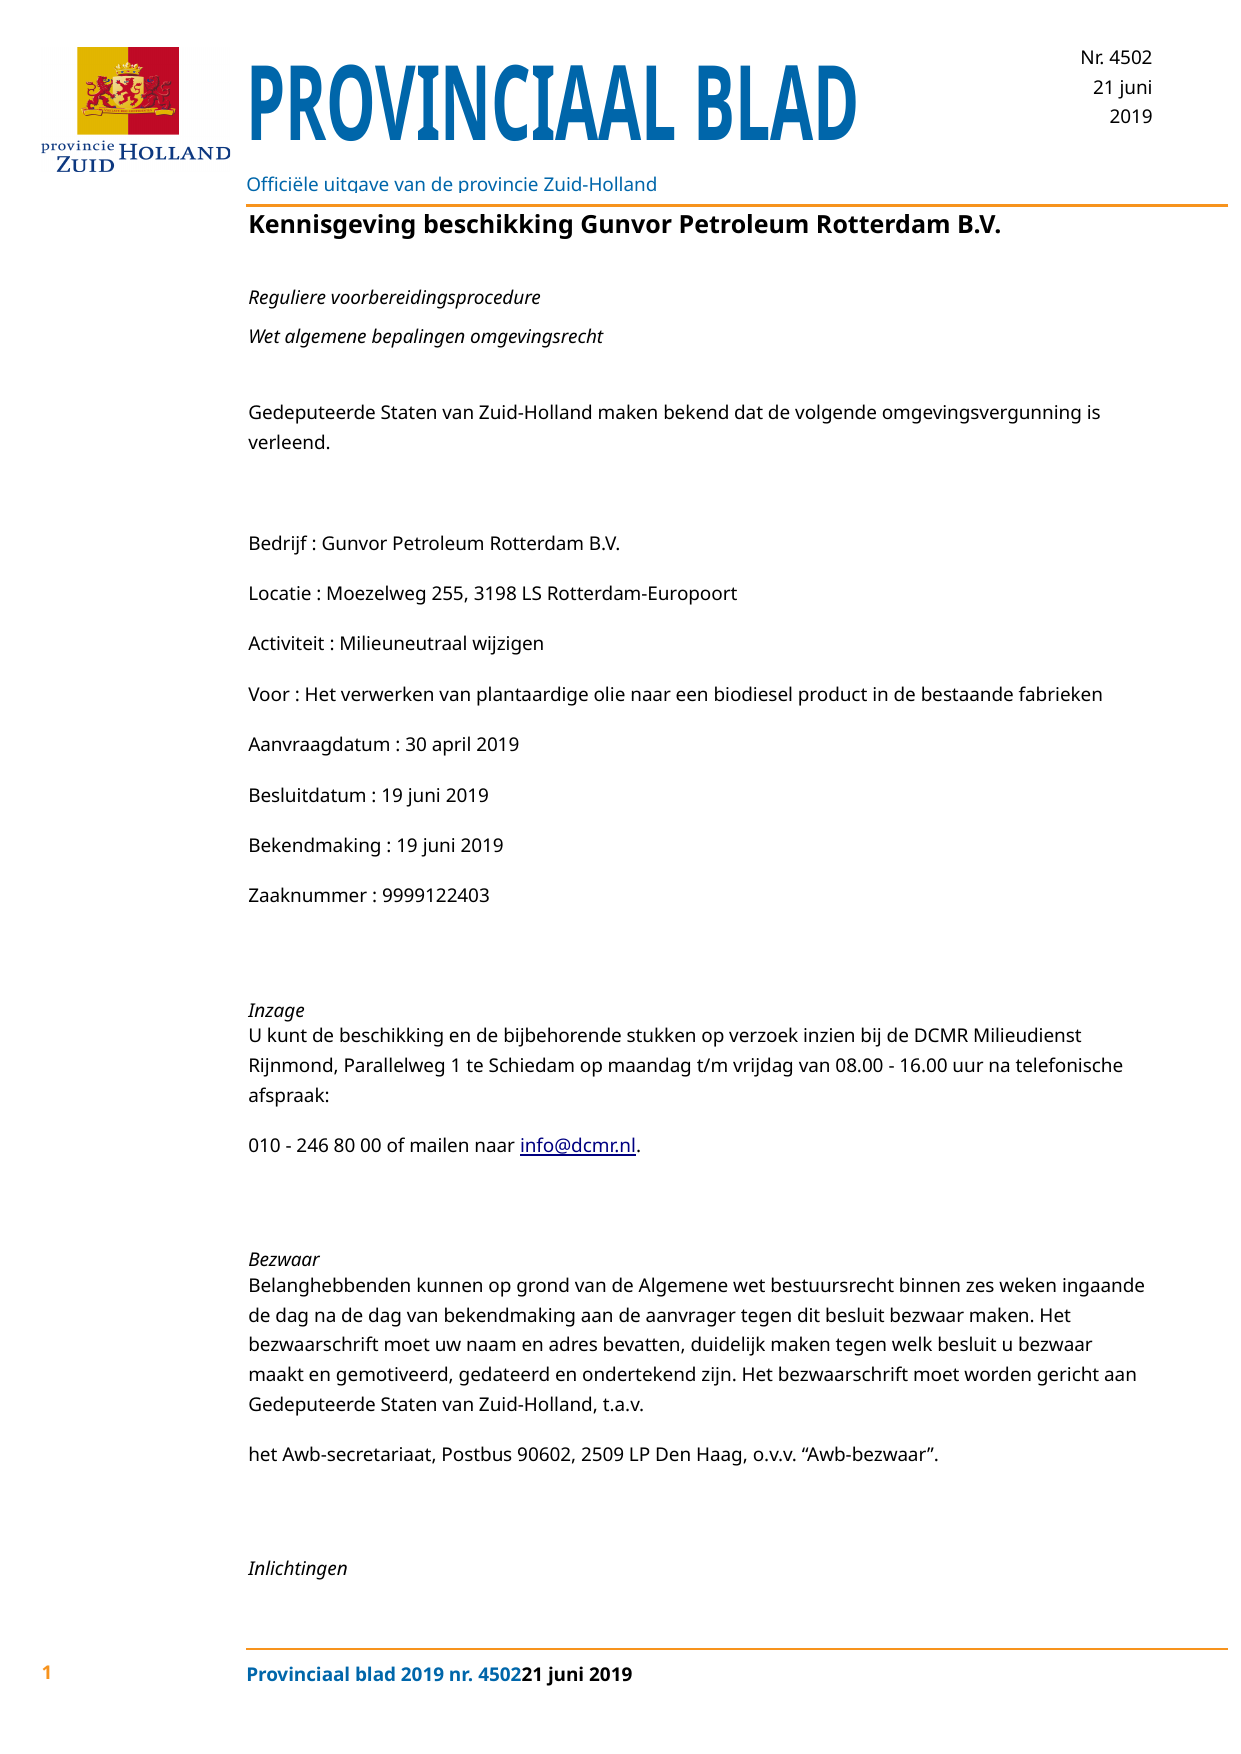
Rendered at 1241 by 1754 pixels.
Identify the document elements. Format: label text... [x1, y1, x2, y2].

text Inzage [248, 997, 1152, 1023]
text Zaaknummer : 9999122403 [248, 883, 1152, 908]
text Voor : Het verwerken van plantaardige olie naar een biodiesel product in de bestaande fabrieken [248, 681, 1152, 707]
text Kennisgeving beschikking Gunvor Petroleum Rotterdam B.V. [248, 207, 1152, 241]
text Bezwaar [248, 1247, 1152, 1272]
text het Awb-secretariaat, Postbus 90602, 2509 LP Den Haag, o.v.v. “Awb-bezwaar”. [248, 1441, 1152, 1467]
text Besluitdatum : 19 juni 2019 [248, 782, 1152, 807]
text Belanghebbenden kunnen op grond van de Algemene wet bestuursrecht binnen zes weken ingaande de dag na de dag van bekendmaking aan de aanvrager tegen dit besluit bezwaar maken. Het bezwaarschrift moet uw naam en adres bevatten, duidelijk maken tegen welk besluit u bezwaar maakt en gemotiveerd, gedateerd en ondertekend zijn. Het bezwaarschrift moet worden gericht aan Gedeputeerde Staten van Zuid-Holland, t.a.v. [248, 1272, 1152, 1416]
text Bedrijf : Gunvor Petroleum Rotterdam B.V. [248, 530, 1152, 555]
text Aanvraagdatum : 30 april 2019 [248, 731, 1152, 757]
text Locatie : Moezelweg 255, 3198 LS Rotterdam-Europoort [248, 580, 1152, 606]
text Inlichtingen [248, 1556, 1152, 1581]
text Wet algemene bepalingen omgevingsrecht [248, 323, 1152, 349]
text Reguliere voorbereidingsprocedure [248, 284, 1152, 309]
text 010 - 246 80 00 of mailen naar info@dcmr.nl. [248, 1132, 1152, 1158]
text Activiteit : Milieuneutraal wijzigen [248, 631, 1152, 656]
picture [41, 47, 231, 172]
text U kunt de beschikking en de bijbehorende stukken op verzoek inzien bij de DCMR Milieudienst Rijnmond, Parallelweg 1 te Schiedam op maandag t/m vrijdag van 08.00 - 16.00 uur na telefonische afspraak: [248, 1023, 1152, 1108]
text Bekendmaking : 19 juni 2019 [248, 832, 1152, 858]
text Gedeputeerde Staten van Zuid-Holland maken bekend dat de volgende omgevingsvergunning is verleend. [248, 399, 1152, 454]
